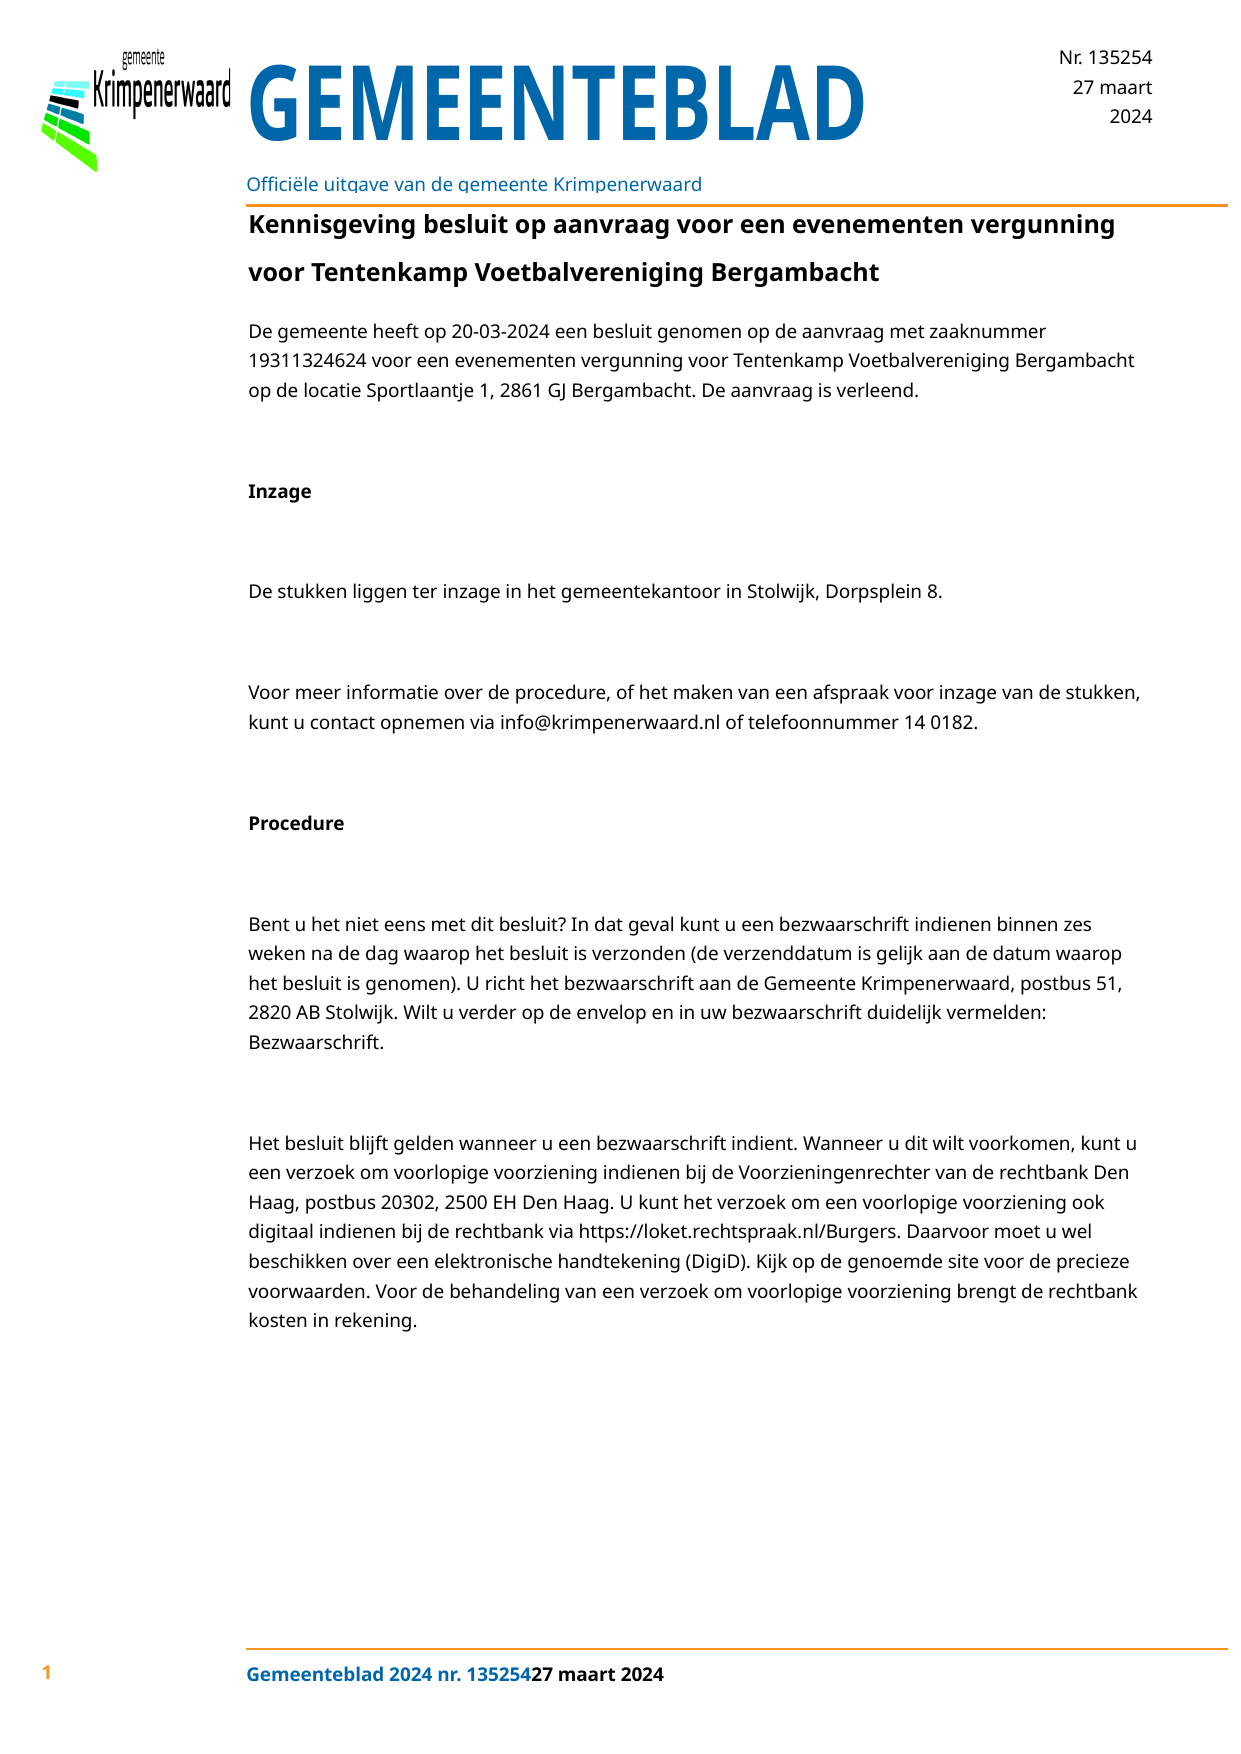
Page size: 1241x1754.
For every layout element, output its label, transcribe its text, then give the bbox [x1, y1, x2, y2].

text De gemeente heeft op 20-03-2024 een besluit genomen op de aanvraag met zaaknummer 19311324624 voor een evenementen vergunning voor Tentenkamp Voetbalvereniging Bergambacht op de locatie Sportlaantje 1, 2861 GJ Bergambacht. De aanvraag is verleend. [248, 318, 1152, 403]
text Voor meer informatie over de procedure, of het maken van een afspraak voor inzage van de stukken, kunt u contact opnemen via info@krimpenerwaard.nl of telefoonnummer 14 0182. [248, 679, 1152, 735]
text Het besluit blijft gelden wanneer u een bezwaarschrift indient. Wanneer u dit wilt voorkomen, kunt u een verzoek om voorlopige voorziening indienen bij de Voorzieningenrechter van de rechtbank Den Haag, postbus 20302, 2500 EH Den Haag. U kunt het verzoek om een voorlopige voorziening ook digitaal indienen bij de rechtbank via https://loket.rechtspraak.nl/Burgers. Daarvoor moet u wel beschikken over een elektronische handtekening (DigiD). Kijk op de genoemde site voor de precieze voorwaarden. Voor de behandeling van een verzoek om voorlopige voorziening brengt de rechtbank kosten in rekening. [248, 1130, 1152, 1333]
text Procedure [248, 810, 1152, 836]
picture [41, 47, 231, 172]
text De stukken liggen ter inzage in het gemeentekantoor in Stolwijk, Dorpsplein 8. [248, 579, 1152, 604]
text Bent u het niet eens met dit besluit? In dat geval kunt u een bezwaarschrift indienen binnen zes weken na de dag waarop het besluit is verzonden (de verzenddatum is gelijk aan de datum waarop het besluit is genomen). U richt het bezwaarschrift aan de Gemeente Krimpenerwaard, postbus 51, 2820 AB Stolwijk. Wilt u verder op de envelop en in uw bezwaarschrift duidelijk vermelden: Bezwaarschrift. [248, 911, 1152, 1055]
text Kennisgeving besluit op aanvraag voor een evenementen vergunning voor Tentenkamp Voetbalvereniging Bergambacht [248, 207, 1152, 288]
text Inzage [248, 478, 1152, 504]
